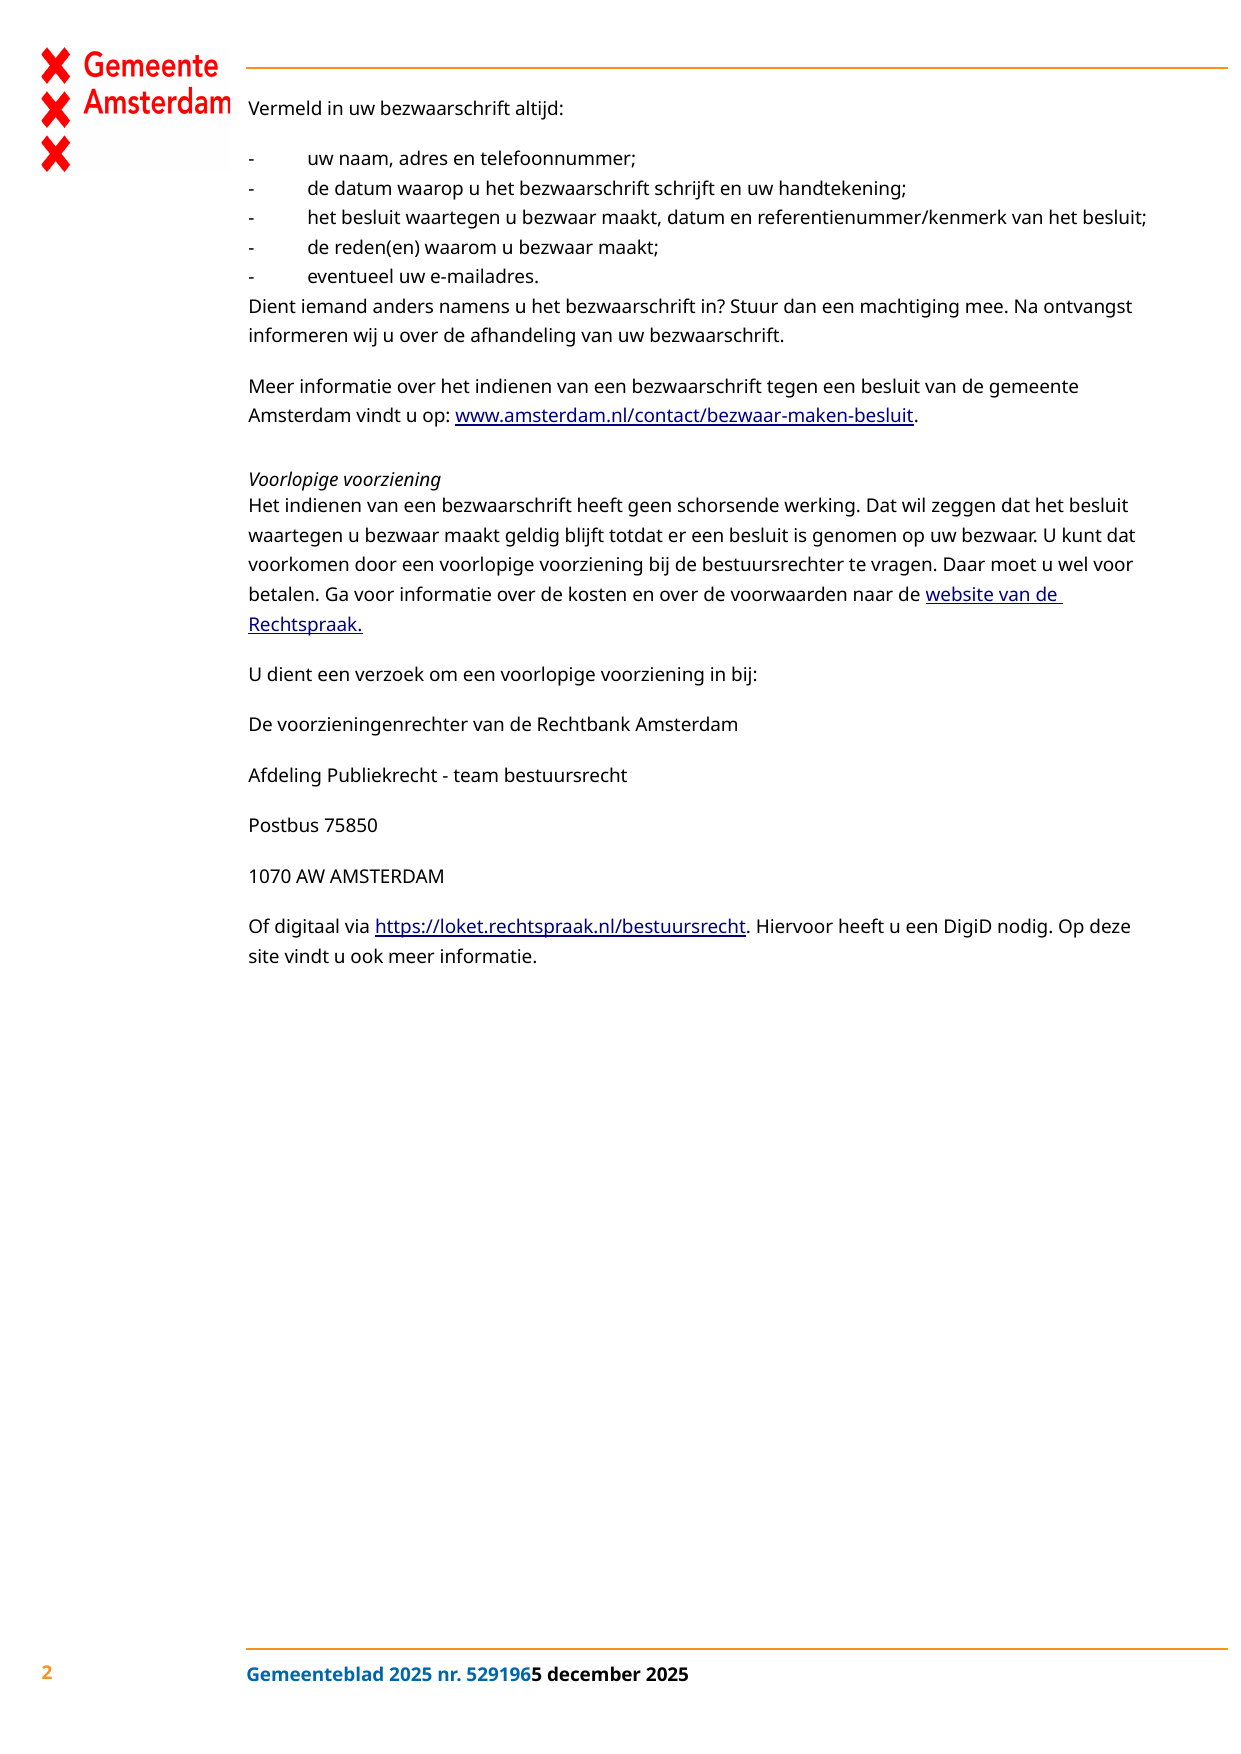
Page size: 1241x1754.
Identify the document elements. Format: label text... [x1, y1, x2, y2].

text De voorzieningenrechter van de Rechtbank Amsterdam [248, 712, 1152, 737]
list de datum waarop u het bezwaarschrift schrijft en uw handtekening; [248, 175, 1152, 201]
text Afdeling Publiekrecht - team bestuursrecht [248, 762, 1152, 788]
text Postbus 75850 [248, 812, 1152, 838]
text Of digitaal via https://loket.rechtspraak.nl/bestuursrecht. Hiervoor heeft u een DigiD nodig. Op deze site vindt u ook meer informatie. [248, 913, 1152, 968]
text Het indienen van een bezwaarschrift heeft geen schorsende werking. Dat wil zeggen dat het besluit waartegen u bezwaar maakt geldig blijft totdat er een besluit is genomen op uw bezwaar. U kunt dat voorkomen door een voorlopige voorziening bij de bestuursrechter te vragen. Daar moet u wel voor betalen. Ga voor informatie over de kosten en over de voorwaarden naar de website van de Rechtspraak. [248, 492, 1152, 636]
text Vermeld in uw bezwaarschrift altijd: [248, 95, 1152, 121]
text Meer informatie over het indienen van een bezwaarschrift tegen een besluit van de gemeente Amsterdam vindt u op: www.amsterdam.nl/contact/bezwaar-maken-besluit. [248, 373, 1152, 428]
picture [41, 47, 231, 172]
list eventueel uw e-mailadres. [248, 263, 1152, 289]
list uw naam, adres en telefoonnummer; [248, 145, 1152, 171]
list de reden(en) waarom u bezwaar maakt; [248, 234, 1152, 260]
text Voorlopige voorziening [248, 467, 1152, 492]
text U dient een verzoek om een voorlopige voorziening in bij: [248, 661, 1152, 687]
text 1070 AW AMSTERDAM [248, 863, 1152, 888]
text Dient iemand anders namens u het bezwaarschrift in? Stuur dan een machtiging mee. Na ontvangst informeren wij u over de afhandeling van uw bezwaarschrift. [248, 293, 1152, 348]
list het besluit waartegen u bezwaar maakt, datum en referentienummer/kenmerk van het besluit; [248, 204, 1152, 230]
